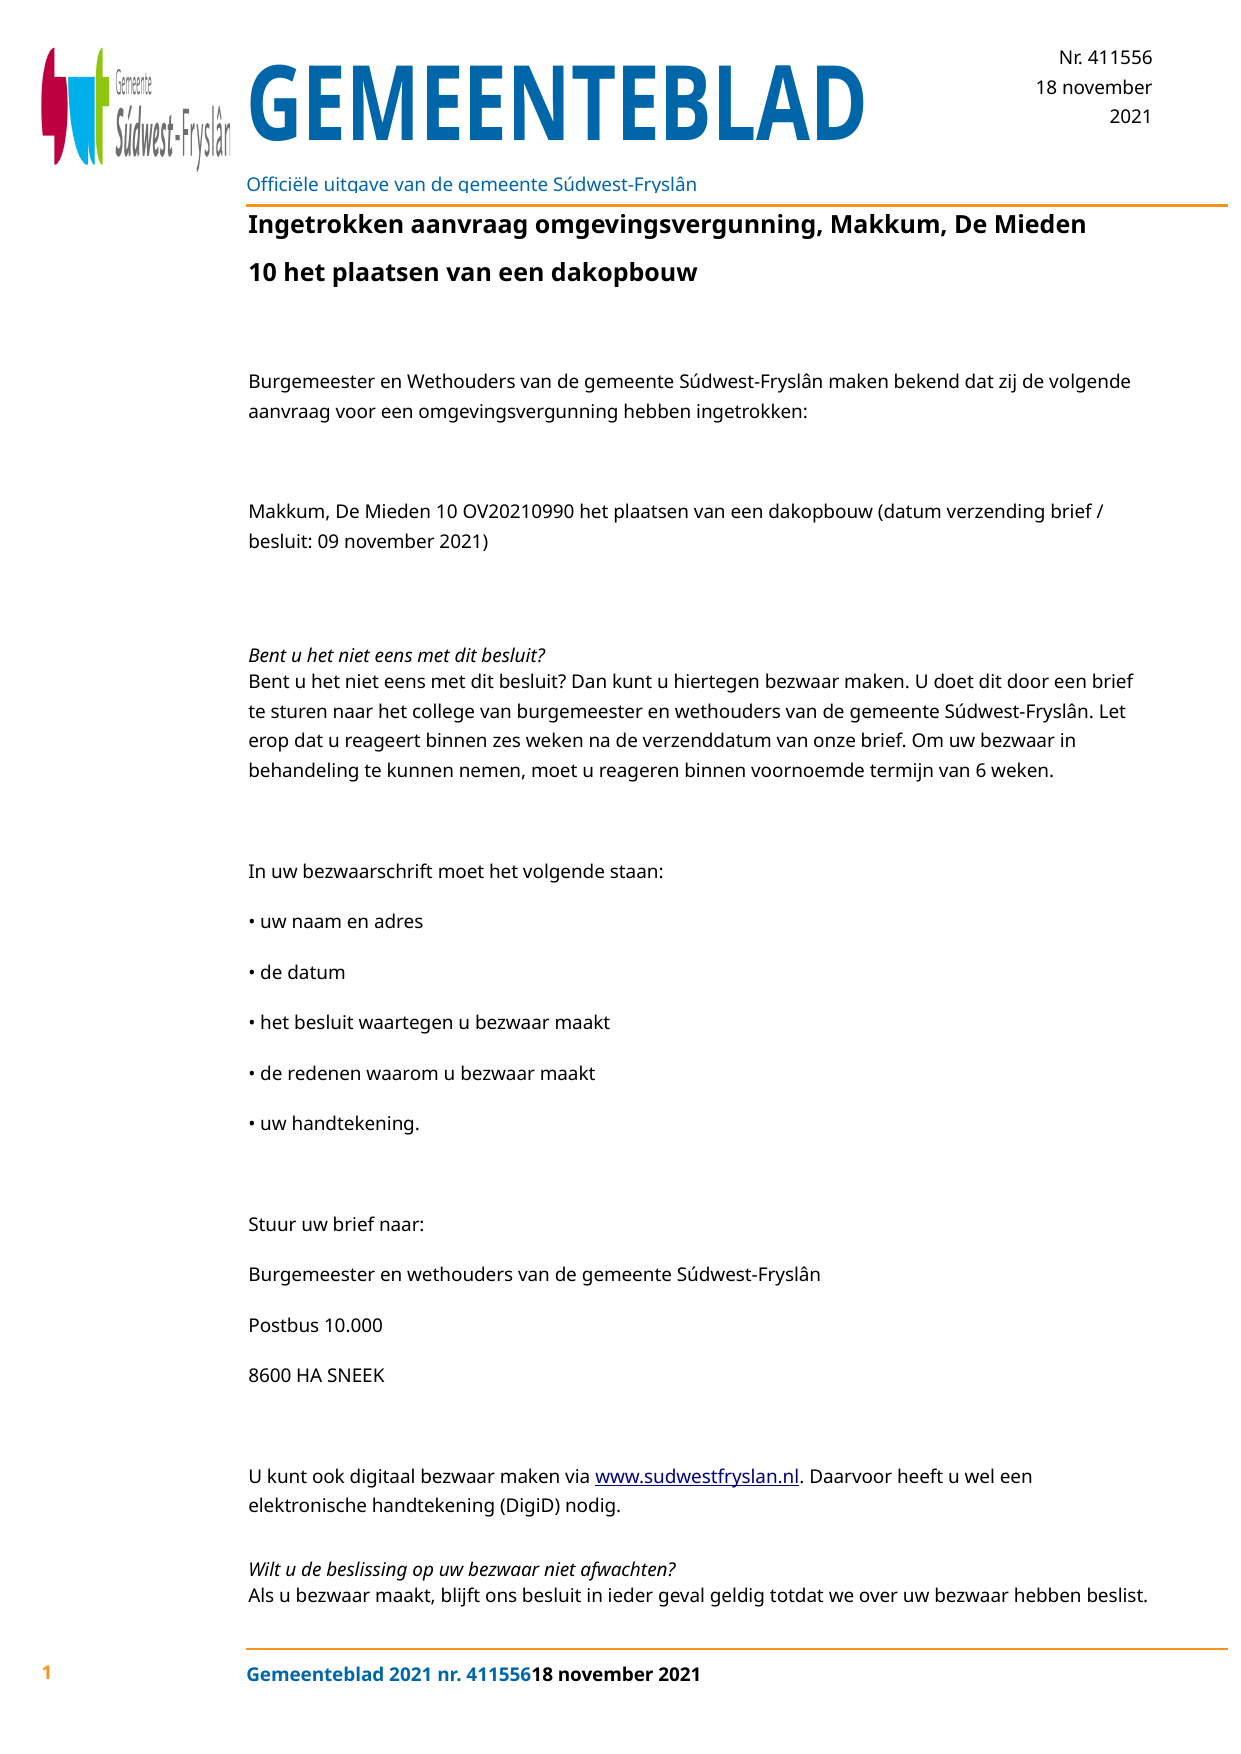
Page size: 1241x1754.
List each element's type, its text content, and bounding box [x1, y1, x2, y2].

text In uw bezwaarschrift moet het volgende staan: [248, 858, 1152, 884]
text • uw naam en adres [248, 908, 1152, 934]
text 8600 HA SNEEK [248, 1362, 1152, 1388]
text Als u bezwaar maakt, blijft ons besluit in ieder geval geldig totdat we over uw bezwaar hebben beslist. [248, 1582, 1152, 1608]
text Burgemeester en wethouders van de gemeente Súdwest-Fryslân [248, 1261, 1152, 1287]
text • uw handtekening. [248, 1110, 1152, 1136]
text • het besluit waartegen u bezwaar maakt [248, 1009, 1152, 1035]
text • de redenen waarom u bezwaar maakt [248, 1060, 1152, 1085]
picture [41, 47, 231, 172]
text Ingetrokken aanvraag omgevingsvergunning, Makkum, De Mieden 10 het plaatsen van een dakopbouw [248, 207, 1152, 288]
text Makkum, De Mieden 10 OV20210990 het plaatsen van een dakopbouw (datum verzending brief / besluit: 09 november 2021) [248, 499, 1152, 554]
text Burgemeester en Wethouders van de gemeente Súdwest-Fryslân maken bekend dat zij de volgende aanvraag voor een omgevingsvergunning hebben ingetrokken: [248, 368, 1152, 424]
text Stuur uw brief naar: [248, 1211, 1152, 1237]
text Wilt u de beslissing op uw bezwaar niet afwachten? [248, 1557, 1152, 1582]
text U kunt ook digitaal bezwaar maken via www.sudwestfryslan.nl. Daarvoor heeft u wel een elektronische handtekening (DigiD) nodig. [248, 1463, 1152, 1518]
text Bent u het niet eens met dit besluit? [248, 643, 1152, 668]
text Postbus 10.000 [248, 1312, 1152, 1337]
text Bent u het niet eens met dit besluit? Dan kunt u hiertegen bezwaar maken. U doet dit door een brief te sturen naar het college van burgemeester en wethouders van de gemeente Súdwest-Fryslân. Let erop dat u reageert binnen zes weken na de verzenddatum van onze brief. Om uw bezwaar in behandeling te kunnen nemen, moet u reageren binnen voornoemde termijn van 6 weken. [248, 668, 1152, 783]
text • de datum [248, 959, 1152, 984]
